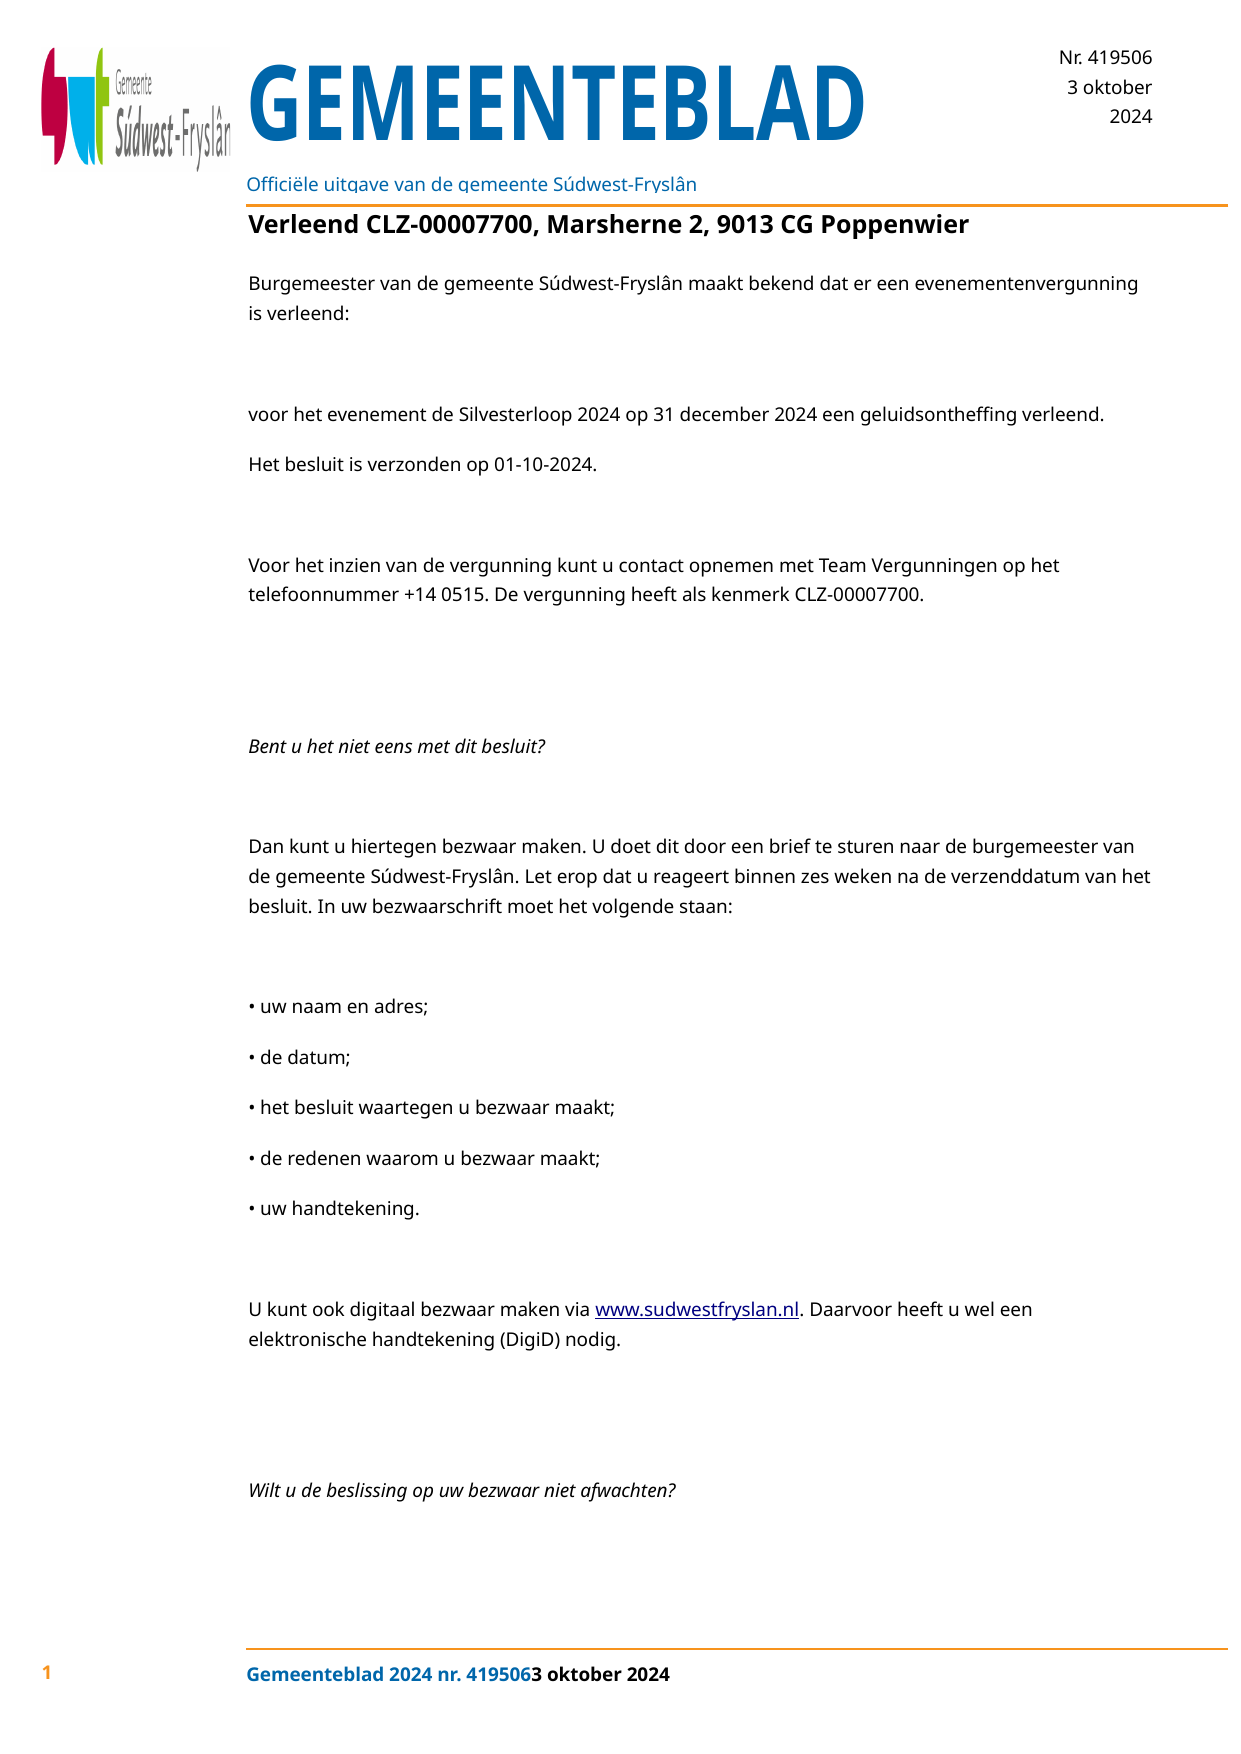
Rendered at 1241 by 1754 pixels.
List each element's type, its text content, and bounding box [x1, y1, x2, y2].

text • de redenen waarom u bezwaar maakt; [248, 1145, 1152, 1171]
text U kunt ook digitaal bezwaar maken via www.sudwestfryslan.nl. Daarvoor heeft u wel een elektronische handtekening (DigiD) nodig. [248, 1296, 1152, 1351]
picture [41, 47, 231, 172]
text Wilt u de beslissing op uw bezwaar niet afwachten? [248, 1477, 1152, 1503]
text • de datum; [248, 1044, 1152, 1070]
text Dan kunt u hiertegen bezwaar maken. U doet dit door een brief te sturen naar de burgemeester van de gemeente Súdwest-Fryslân. Let erop dat u reageert binnen zes weken na de verzenddatum van het besluit. In uw bezwaarschrift moet het volgende staan: [248, 834, 1152, 918]
text voor het evenement de Silvesterloop 2024 op 31 december 2024 een geluidsontheffing verleend. [248, 401, 1152, 426]
text Bent u het niet eens met dit besluit? [248, 733, 1152, 758]
text Burgemeester van de gemeente Súdwest-Fryslân maakt bekend dat er een evenementenvergunning is verleend: [248, 270, 1152, 326]
text • uw naam en adres; [248, 994, 1152, 1019]
text Verleend CLZ-00007700, Marsherne 2, 9013 CG Poppenwier [248, 207, 1152, 241]
text • het besluit waartegen u bezwaar maakt; [248, 1094, 1152, 1120]
text • uw handtekening. [248, 1195, 1152, 1221]
text Het besluit is verzonden op 01-10-2024. [248, 451, 1152, 477]
text Voor het inzien van de vergunning kunt u contact opnemen met Team Vergunningen op het telefoonnummer +14 0515. De vergunning heeft als kenmerk CLZ-00007700. [248, 552, 1152, 607]
